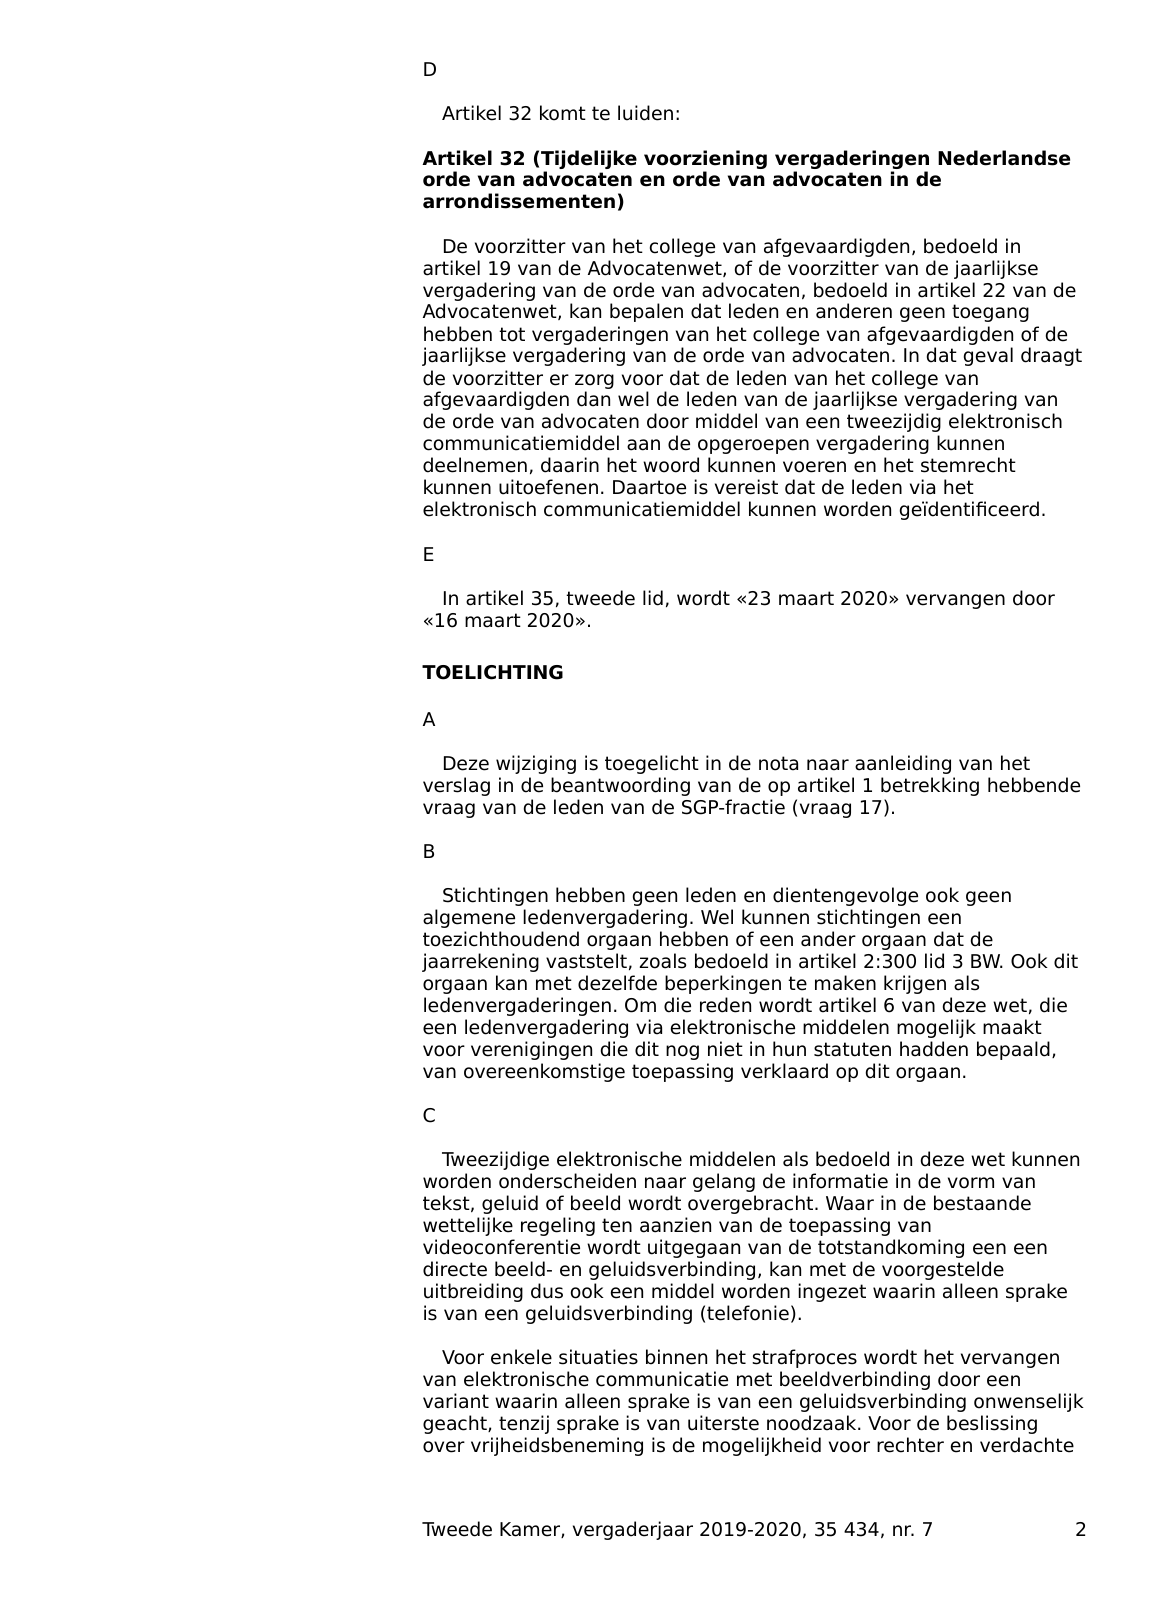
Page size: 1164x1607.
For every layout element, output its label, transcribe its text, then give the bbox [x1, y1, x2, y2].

text Tweezijdige elektronische middelen als bedoeld in deze wet kunnen worden onderscheiden naar gelang de informatie in de vorm van tekst, geluid of beeld wordt overgebracht. Waar in de bestaande wettelijke regeling ten aanzien van de toepassing van videoconferentie wordt uitgegaan van de totstandkoming een een directe beeld- en geluidsverbinding, kan met de voorgestelde uitbreiding dus ook een middel worden ingezet waarin alleen sprake is van een geluidsverbinding (telefonie). [422, 1149, 1087, 1325]
subtitle Artikel 32 (Tijdelijke voorziening vergaderingen Nederlandse orde van advocaten en orde van advocaten in de arrondissementen) [422, 147, 1087, 213]
subtitle A [422, 708, 1087, 731]
text Voor enkele situaties binnen het strafproces wordt het vervangen van elektronische communicatie met beeldverbinding door een variant waarin alleen sprake is van een geluidsverbinding onwenselijk geacht, tenzij sprake is van uiterste noodzaak. Voor de beslissing over vrijheidsbeneming is de mogelijkheid voor rechter en verdachte [422, 1347, 1087, 1457]
subtitle E [422, 543, 1087, 565]
text Stichtingen hebben geen leden en dientengevolge ook geen algemene ledenvergadering. Wel kunnen stichtingen een toezichthoudend orgaan hebben of een ander orgaan dat de jaarrekening vaststelt, zoals bedoeld in artikel 2:300 lid 3 BW. Ook dit orgaan kan met dezelfde beperkingen te maken krijgen als ledenvergaderingen. Om die reden wordt artikel 6 van deze wet, die een ledenvergadering via elektronische middelen mogelijk maakt voor verenigingen die dit nog niet in hun statuten hadden bepaald, van overeenkomstige toepassing verklaard op dit orgaan. [422, 885, 1087, 1083]
subtitle D [422, 59, 1087, 81]
subtitle C [422, 1105, 1087, 1127]
text In artikel 35, tweede lid, wordt «23 maart 2020» vervangen door «16 maart 2020». [422, 588, 1087, 632]
subtitle B [422, 841, 1087, 863]
text Deze wijziging is toegelicht in de nota naar aanleiding van het verslag in de beantwoording van de op artikel 1 betrekking hebbende vraag van de leden van de SGP-fractie (vraag 17). [422, 753, 1087, 819]
subtitle TOELICHTING [422, 662, 1087, 683]
text Artikel 32 komt te luiden: [422, 103, 1087, 125]
text De voorzitter van het college van afgevaardigden, bedoeld in artikel 19 van de Advocatenwet, of de voorzitter van de jaarlijkse vergadering van de orde van advocaten, bedoeld in artikel 22 van de Advocatenwet, kan bepalen dat leden en anderen geen toegang hebben tot vergaderingen van het college van afgevaardigden of de jaarlijkse vergadering van de orde van advocaten. In dat geval draagt de voorzitter er zorg voor dat de leden van het college van afgevaardigden dan wel de leden van de jaarlijkse vergadering van de orde van advocaten door middel van een tweezijdig elektronisch communicatiemiddel aan de opgeroepen vergadering kunnen deelnemen, daarin het woord kunnen voeren en het stemrecht kunnen uitoefenen. Daartoe is vereist dat de leden via het elektronisch communicatiemiddel kunnen worden geïdentificeerd. [422, 236, 1087, 521]
